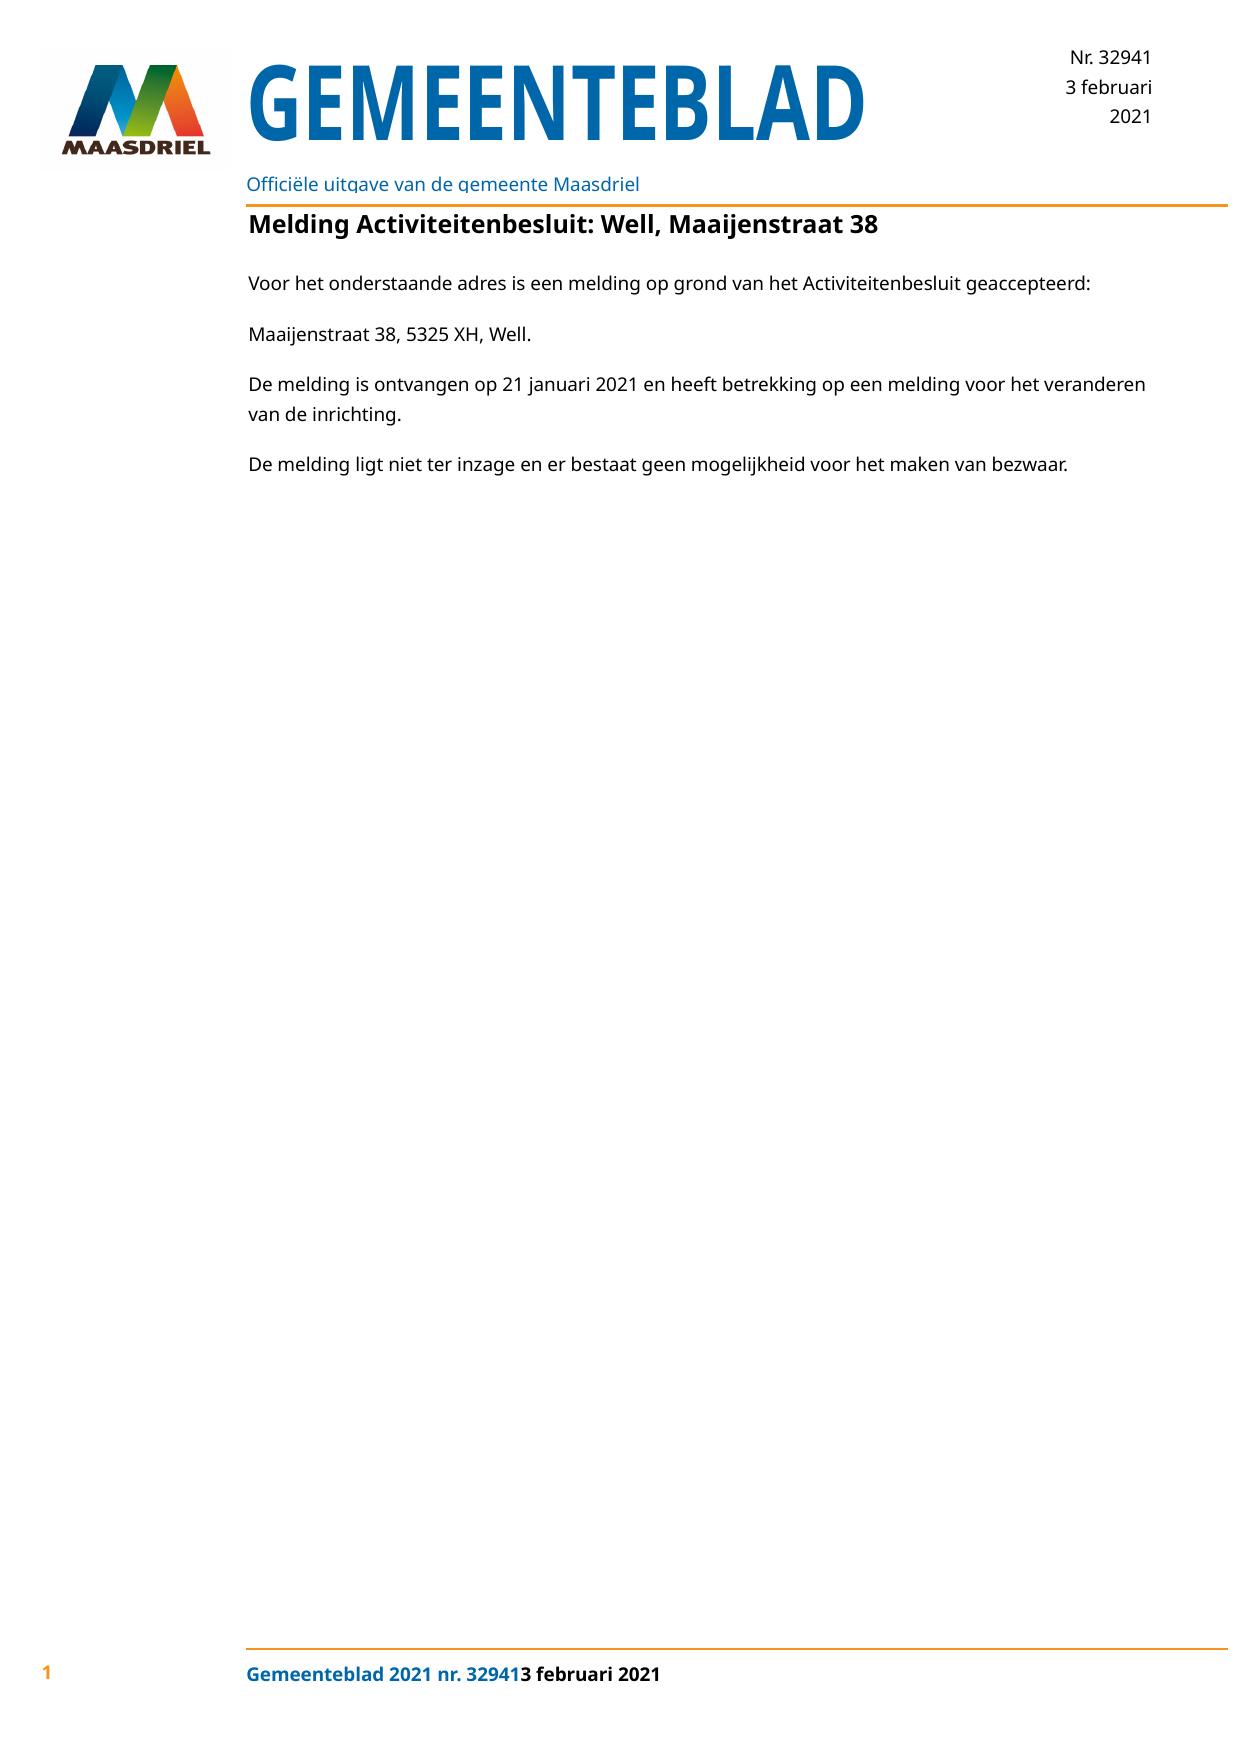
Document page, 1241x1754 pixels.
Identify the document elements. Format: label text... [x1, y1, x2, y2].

text De melding is ontvangen op 21 januari 2021 en heeft betrekking op een melding voor het veranderen van de inrichting. [248, 371, 1152, 426]
text De melding ligt niet ter inzage en er bestaat geen mogelijkheid voor het maken van bezwaar. [248, 451, 1152, 477]
text Melding Activiteitenbesluit: Well, Maaijenstraat 38 [248, 207, 1152, 241]
text Voor het onderstaande adres is een melding op grond van het Activiteitenbesluit geaccepteerd: [248, 270, 1152, 296]
text Maaijenstraat 38, 5325 XH, Well. [248, 321, 1152, 346]
picture [41, 47, 231, 172]
